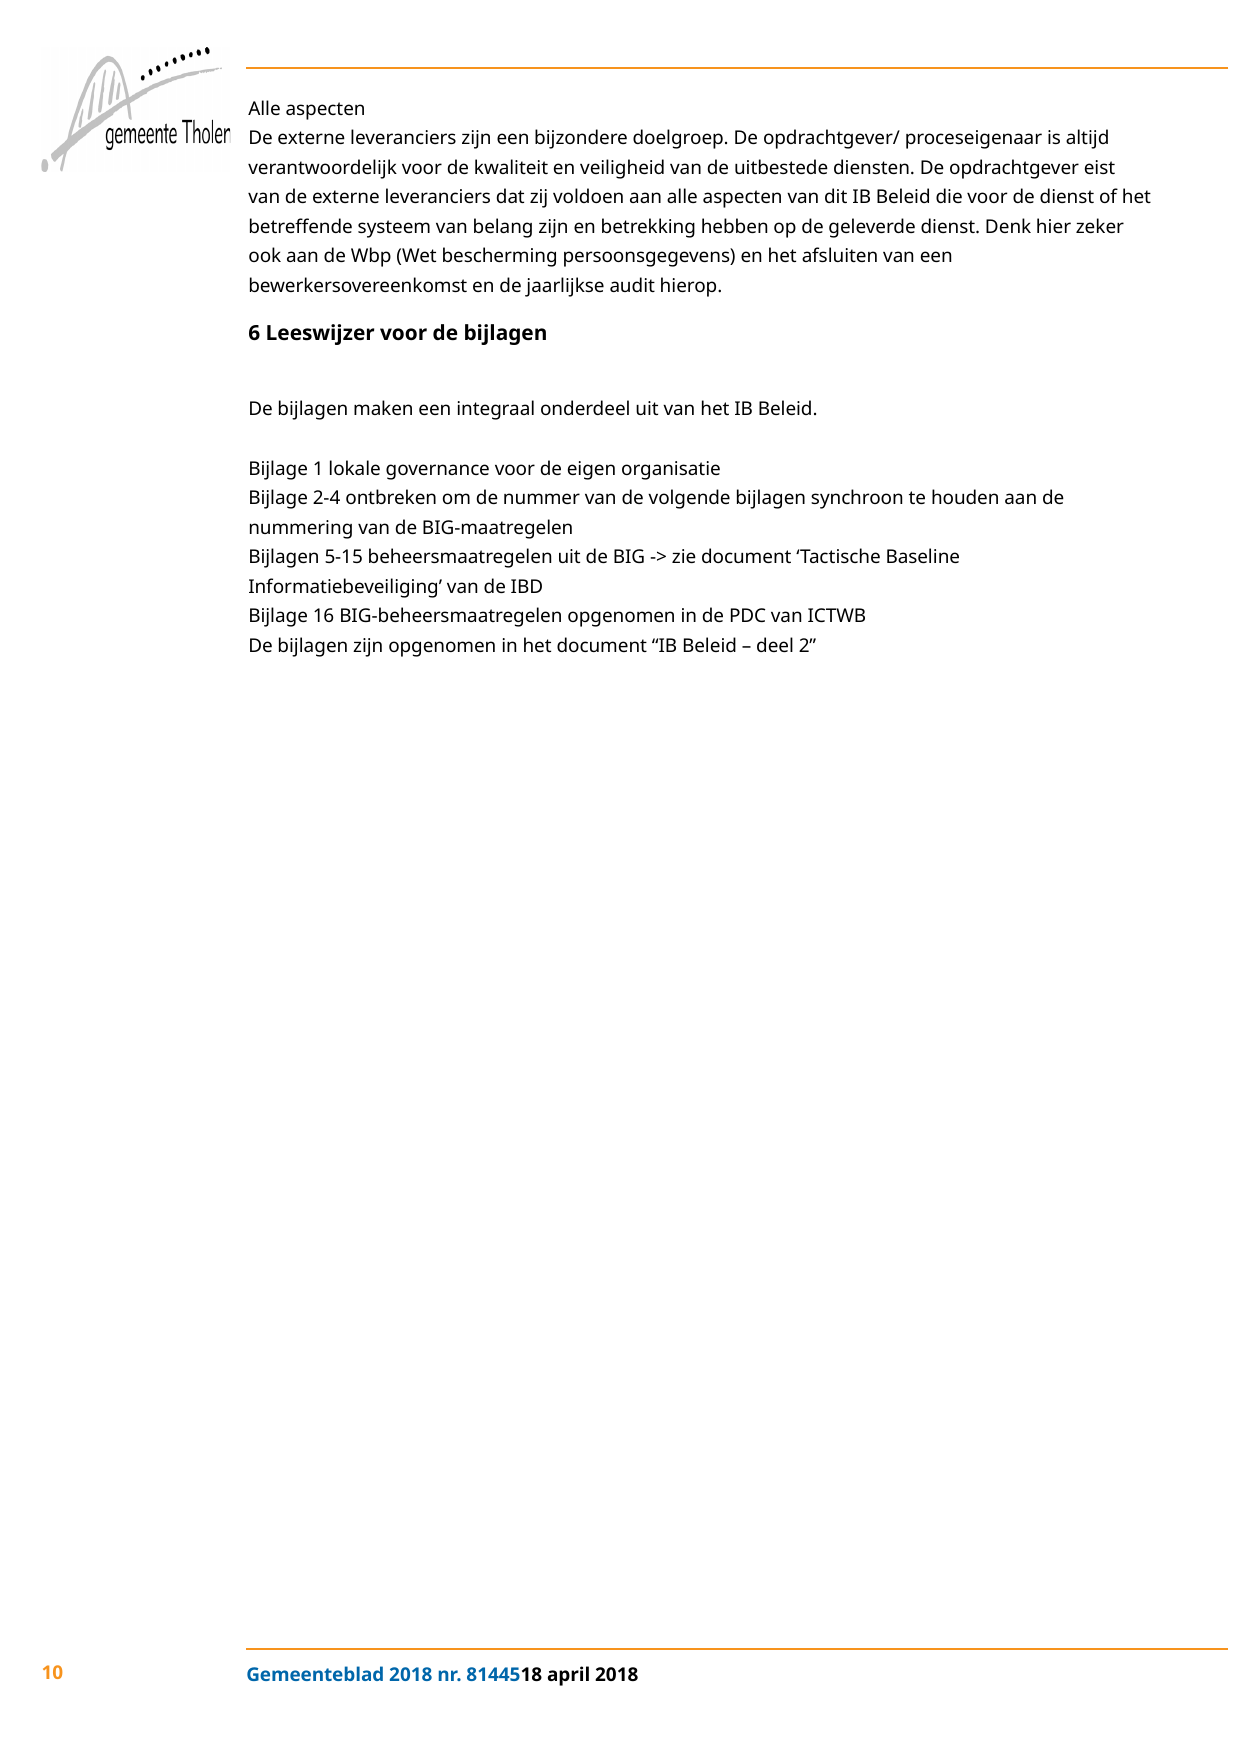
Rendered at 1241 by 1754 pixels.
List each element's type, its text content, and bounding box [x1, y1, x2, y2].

text De bijlagen zijn opgenomen in het document “IB Beleid – deel 2” [248, 632, 1152, 658]
text Bijlagen 5-15 beheersmaatregelen uit de BIG -> zie document ‘Tactische Baseline Informatiebeveiliging’ van de IBD [248, 543, 1152, 599]
text De bijlagen maken een integraal onderdeel uit van het IB Beleid. [248, 396, 1152, 421]
text Alle aspecten [248, 95, 1152, 121]
text Bijlage 2-4 ontbreken om de nummer van de volgende bijlagen synchroon te houden aan de nummering van de BIG-maatregelen [248, 484, 1152, 540]
text De externe leveranciers zijn een bijzondere doelgroep. De opdrachtgever/ proceseigenaar is altijd verantwoordelijk voor de kwaliteit en veiligheid van de uitbestede diensten. De opdrachtgever eist van de externe leveranciers dat zij voldoen aan alle aspecten van dit IB Beleid die voor de dienst of het betreffende systeem van belang zijn en betrekking hebben op de geleverde dienst. Denk hier zeker ook aan de Wbp (Wet bescherming persoonsgegevens) en het afsluiten van een bewerkersovereenkomst en de jaarlijkse audit hierop. [248, 124, 1152, 298]
text 6 Leeswijzer voor de bijlagen [248, 318, 1152, 346]
text Bijlage 1 lokale governance voor de eigen organisatie [248, 455, 1152, 481]
picture [41, 47, 231, 172]
text Bijlage 16 BIG-beheersmaatregelen opgenomen in de PDC van ICTWB [248, 603, 1152, 628]
